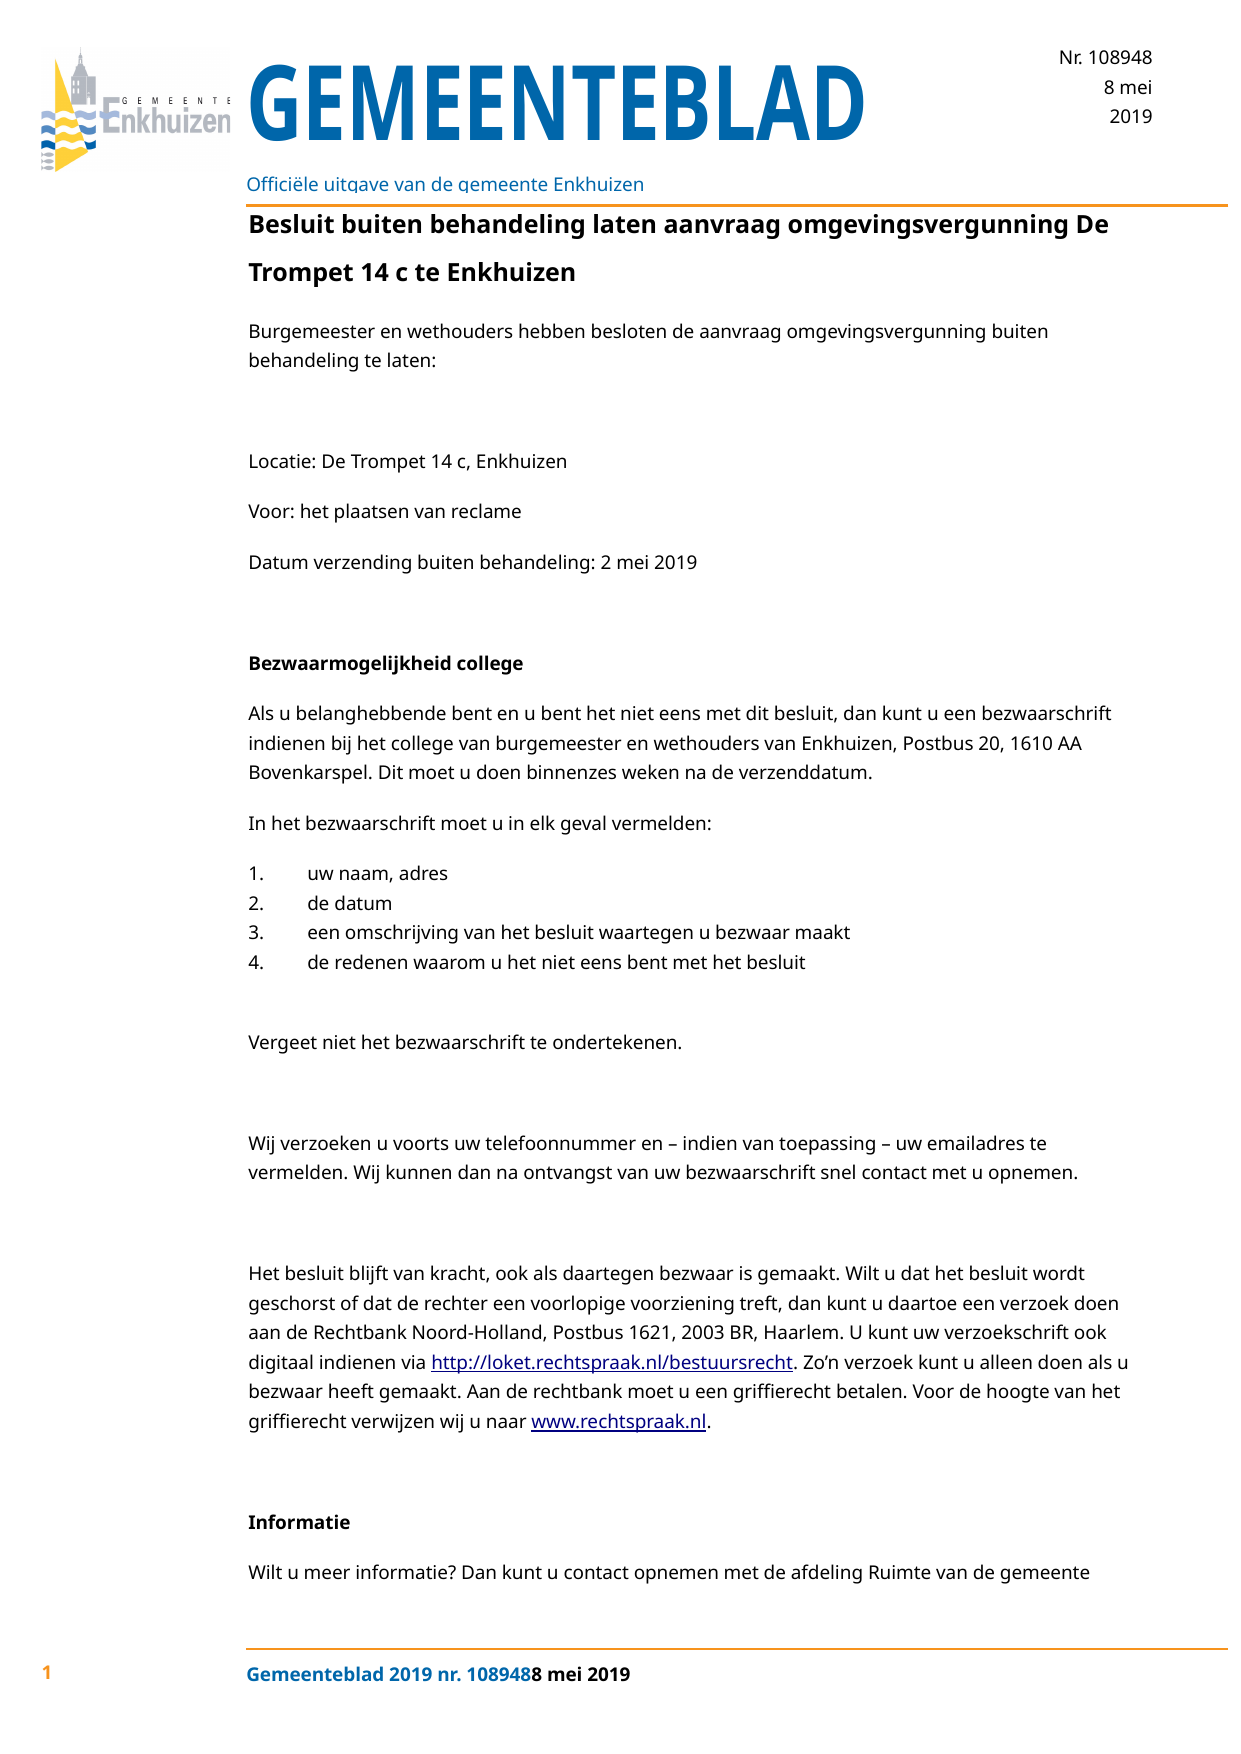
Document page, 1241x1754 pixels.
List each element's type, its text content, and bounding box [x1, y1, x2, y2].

text Locatie: De Trompet 14 c, Enkhuizen [248, 448, 1152, 474]
text Burgemeester en wethouders hebben besloten de aanvraag omgevingsvergunning buiten behandeling te laten: [248, 318, 1152, 373]
text Het besluit blijft van kracht, ook als daartegen bezwaar is gemaakt. Wilt u dat het besluit wordt geschorst of dat de rechter een voorlopige voorziening treft, dan kunt u daartoe een verzoek doen aan de Rechtbank Noord-Holland, Postbus 1621, 2003 BR, Haarlem. U kunt uw verzoekschrift ook digitaal indienen via http://loket.rechtspraak.nl/bestuursrecht. Zo’n verzoek kunt u alleen doen als u bezwaar heeft gemaakt. Aan de rechtbank moet u een griffierecht betalen. Voor de hoogte van het griffierecht verwijzen wij u naar www.rechtspraak.nl. [248, 1260, 1152, 1434]
text Datum verzending buiten behandeling: 2 mei 2019 [248, 549, 1152, 575]
text In het bezwaarschrift moet u in elk geval vermelden: [248, 810, 1152, 836]
list uw naam, adres [248, 860, 1152, 886]
picture [41, 47, 231, 172]
text Wilt u meer informatie? Dan kunt u contact opnemen met de afdeling Ruimte van de gemeente [248, 1559, 1152, 1585]
text Informatie [248, 1509, 1152, 1535]
text Wij verzoeken u voorts uw telefoonnummer en – indien van toepassing – uw emailadres te vermelden. Wij kunnen dan na ontvangst van uw bezwaarschrift snel contact met u opnemen. [248, 1130, 1152, 1185]
text Bezwaarmogelijkheid college [248, 650, 1152, 676]
list de redenen waarom u het niet eens bent met het besluit [248, 949, 1152, 975]
text Als u belanghebbende bent en u bent het niet eens met dit besluit, dan kunt u een bezwaarschrift indienen bij het college van burgemeester en wethouders van Enkhuizen, Postbus 20, 1610 AA Bovenkarspel. Dit moet u doen binnenzes weken na de verzenddatum. [248, 700, 1152, 785]
text Besluit buiten behandeling laten aanvraag omgevingsvergunning De Trompet 14 c te Enkhuizen [248, 207, 1152, 288]
text Vergeet niet het bezwaarschrift te ondertekenen. [248, 1029, 1152, 1055]
text Voor: het plaatsen van reclame [248, 499, 1152, 524]
list een omschrijving van het besluit waartegen u bezwaar maakt [248, 919, 1152, 945]
list de datum [248, 890, 1152, 916]
